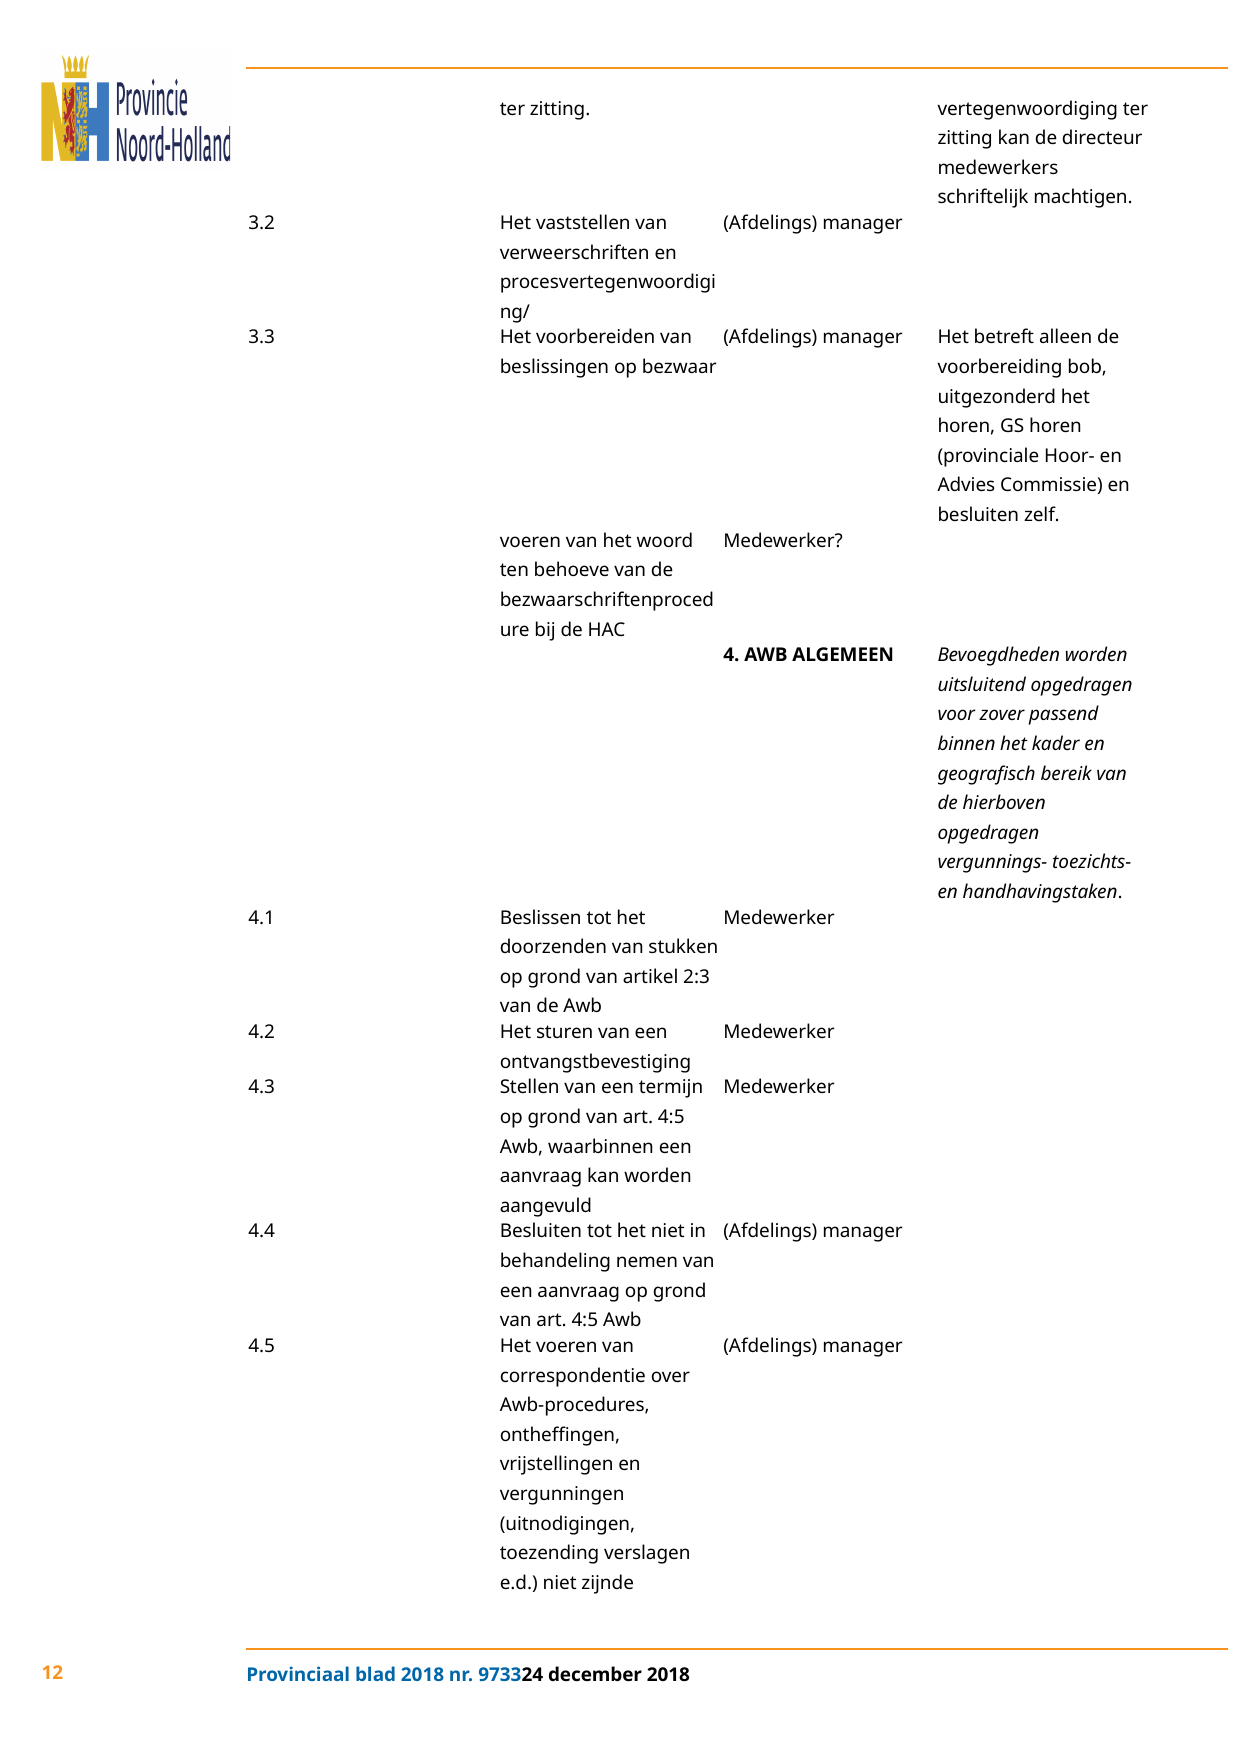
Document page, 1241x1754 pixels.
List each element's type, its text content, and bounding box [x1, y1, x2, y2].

table_cell [937, 527, 1152, 641]
table_cell [500, 641, 723, 904]
table_cell [937, 904, 1152, 1018]
table_cell [937, 1332, 1152, 1594]
table_cell Medewerker? [723, 527, 937, 641]
table_cell (Afdelings) manager [723, 1332, 937, 1594]
table_cell [937, 1218, 1152, 1332]
table_cell Medewerker [723, 1018, 937, 1074]
table_cell Medewerker [723, 1074, 937, 1218]
table_cell vertegenwoordiging ter zitting kan de directeur medewerkers schriftelijk machtigen. [937, 95, 1152, 209]
table_cell (Afdelings) manager [723, 209, 937, 324]
table_cell 3.2 [248, 209, 499, 324]
table_cell Het voeren van correspondentie over Awb-procedures, ontheffingen, vrijstellingen en vergunningen (uitnodigingen, toezending verslagen e.d.) niet zijnde [500, 1332, 723, 1594]
table_cell Medewerker [723, 904, 937, 1018]
table_cell Besluiten tot het niet in behandeling nemen van een aanvraag op grond van art. 4:5 Awb [500, 1218, 723, 1332]
table_cell Het vaststellen van verweerschriften en procesvertegenwoordiging/ [500, 209, 723, 324]
table_cell Bevoegdheden worden uitsluitend opgedragen voor zover passend binnen het kader en geografisch bereik van de hierboven opgedragen vergunnings- toezichts- en handhavingstaken. [937, 641, 1152, 904]
table_cell 4.2 [248, 1018, 499, 1074]
table_cell Stellen van een termijn op grond van art. 4:5 Awb, waarbinnen een aanvraag kan worden aangevuld [500, 1074, 723, 1218]
table_cell ter zitting. [500, 95, 723, 209]
table_cell (Afdelings) manager [723, 1218, 937, 1332]
table_cell [248, 641, 499, 904]
table_cell 3.3 [248, 324, 499, 527]
table_cell Beslissen tot het doorzenden van stukken op grond van artikel 2:3 van de Awb [500, 904, 723, 1018]
table_cell Het voorbereiden van beslissingen op bezwaar [500, 324, 723, 527]
table_cell [937, 1018, 1152, 1074]
table_cell (Afdelings) manager [723, 324, 937, 527]
table_cell voeren van het woord ten behoeve van de bezwaarschriftenprocedure bij de HAC [500, 527, 723, 641]
table_cell Het betreft alleen de voorbereiding bob, uitgezonderd het horen, GS horen (provinciale Hoor- en Advies Commissie) en besluiten zelf. [937, 324, 1152, 527]
table_cell 4.4 [248, 1218, 499, 1332]
table_cell [937, 209, 1152, 324]
table_cell Het sturen van een ontvangstbevestiging [500, 1018, 723, 1074]
table_cell [723, 95, 937, 209]
picture [41, 47, 231, 172]
table_cell [248, 95, 499, 209]
table_cell [248, 527, 499, 641]
table_cell 4. AWB ALGEMEEN [723, 641, 937, 904]
table_cell 4.5 [248, 1332, 499, 1594]
table_cell 4.1 [248, 904, 499, 1018]
table_cell 4.3 [248, 1074, 499, 1218]
table_cell [937, 1074, 1152, 1218]
